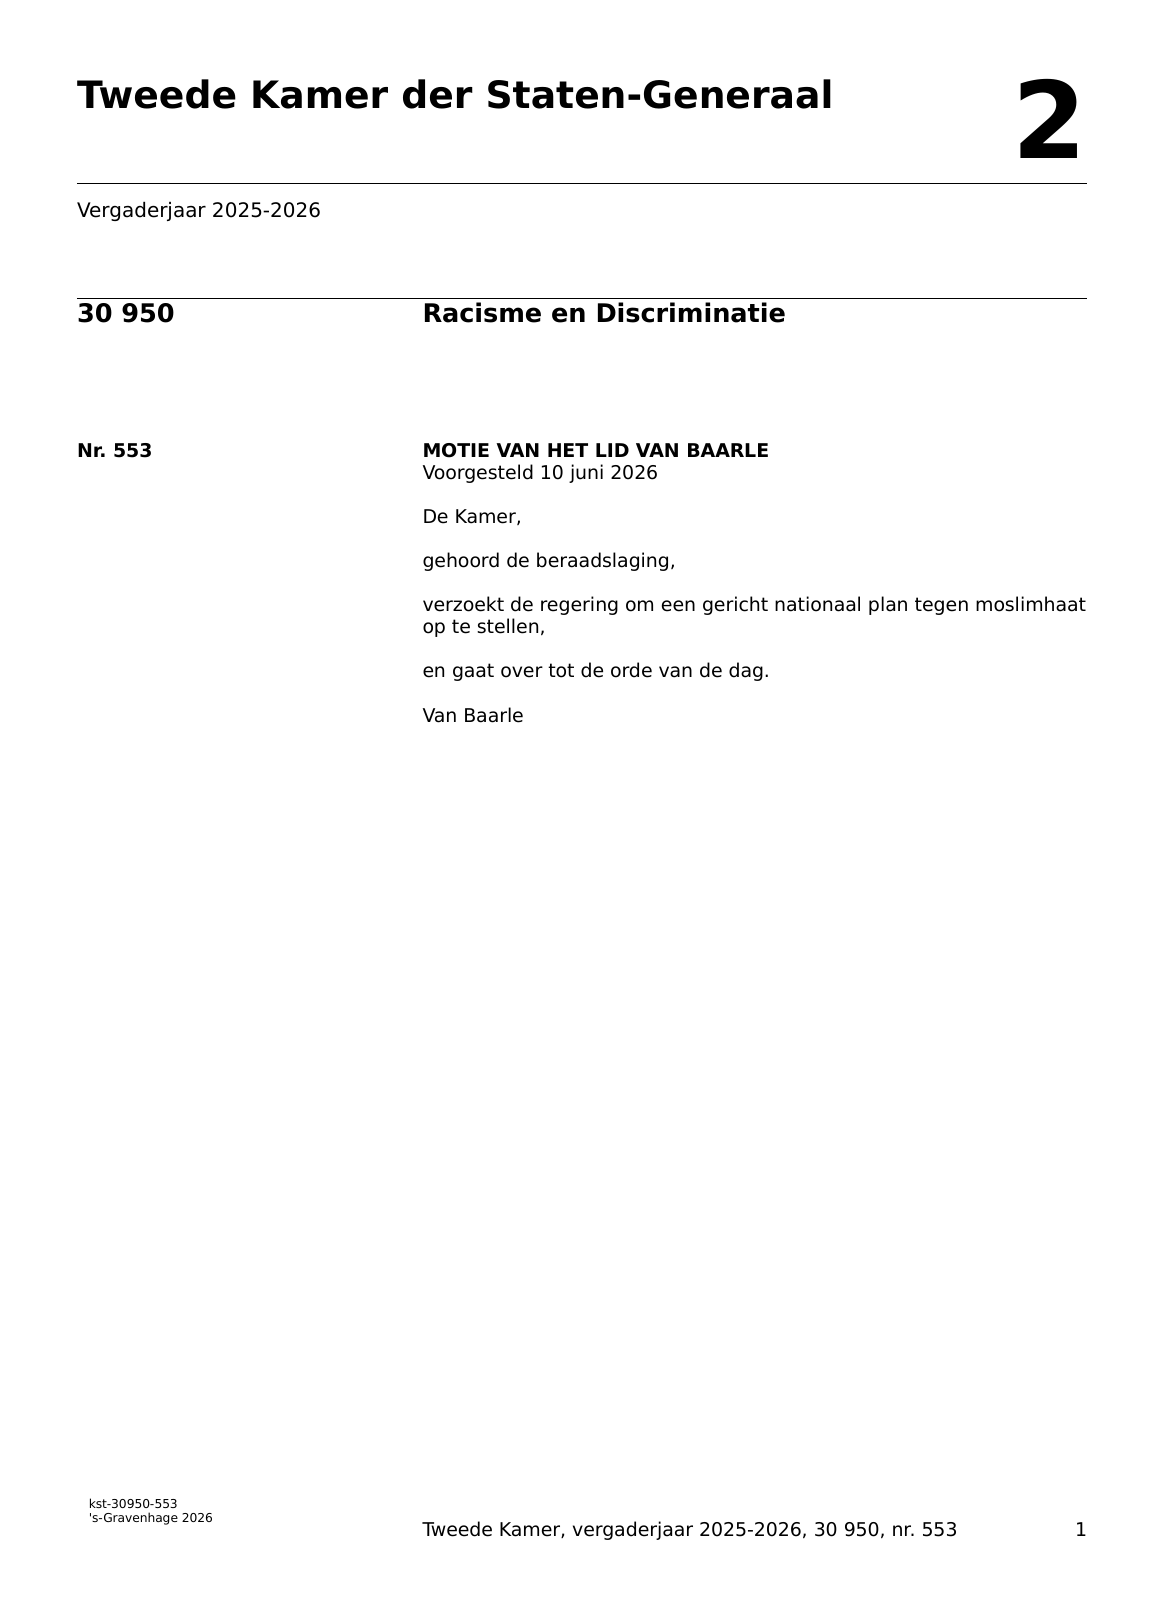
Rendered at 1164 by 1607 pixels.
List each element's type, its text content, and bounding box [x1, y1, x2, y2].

text Voorgesteld 10 juni 2026 [422, 462, 1087, 484]
table_header Tweede Kamer der Staten-Generaal [77, 59, 886, 183]
text en gaat over tot de orde van de dag. [422, 660, 1087, 682]
subtitle Nr. 553 MOTIE VAN HET LID VAN BAARLE [77, 440, 1087, 462]
text gehoord de beraadslaging, [422, 550, 1087, 572]
subtitle 30 950 Racisme en Discriminatie [77, 299, 1087, 329]
table_header 2 [886, 59, 1087, 183]
text Van Baarle [422, 704, 1087, 726]
text 's-Gravenhage 2026 [88, 1511, 323, 1525]
table_cell Vergaderjaar 2025-2026 [77, 184, 1087, 298]
text De Kamer, [422, 506, 1087, 528]
text kst-30950-553 [88, 1497, 323, 1511]
text verzoekt de regering om een gericht nationaal plan tegen moslimhaat op te stellen, [422, 594, 1087, 638]
